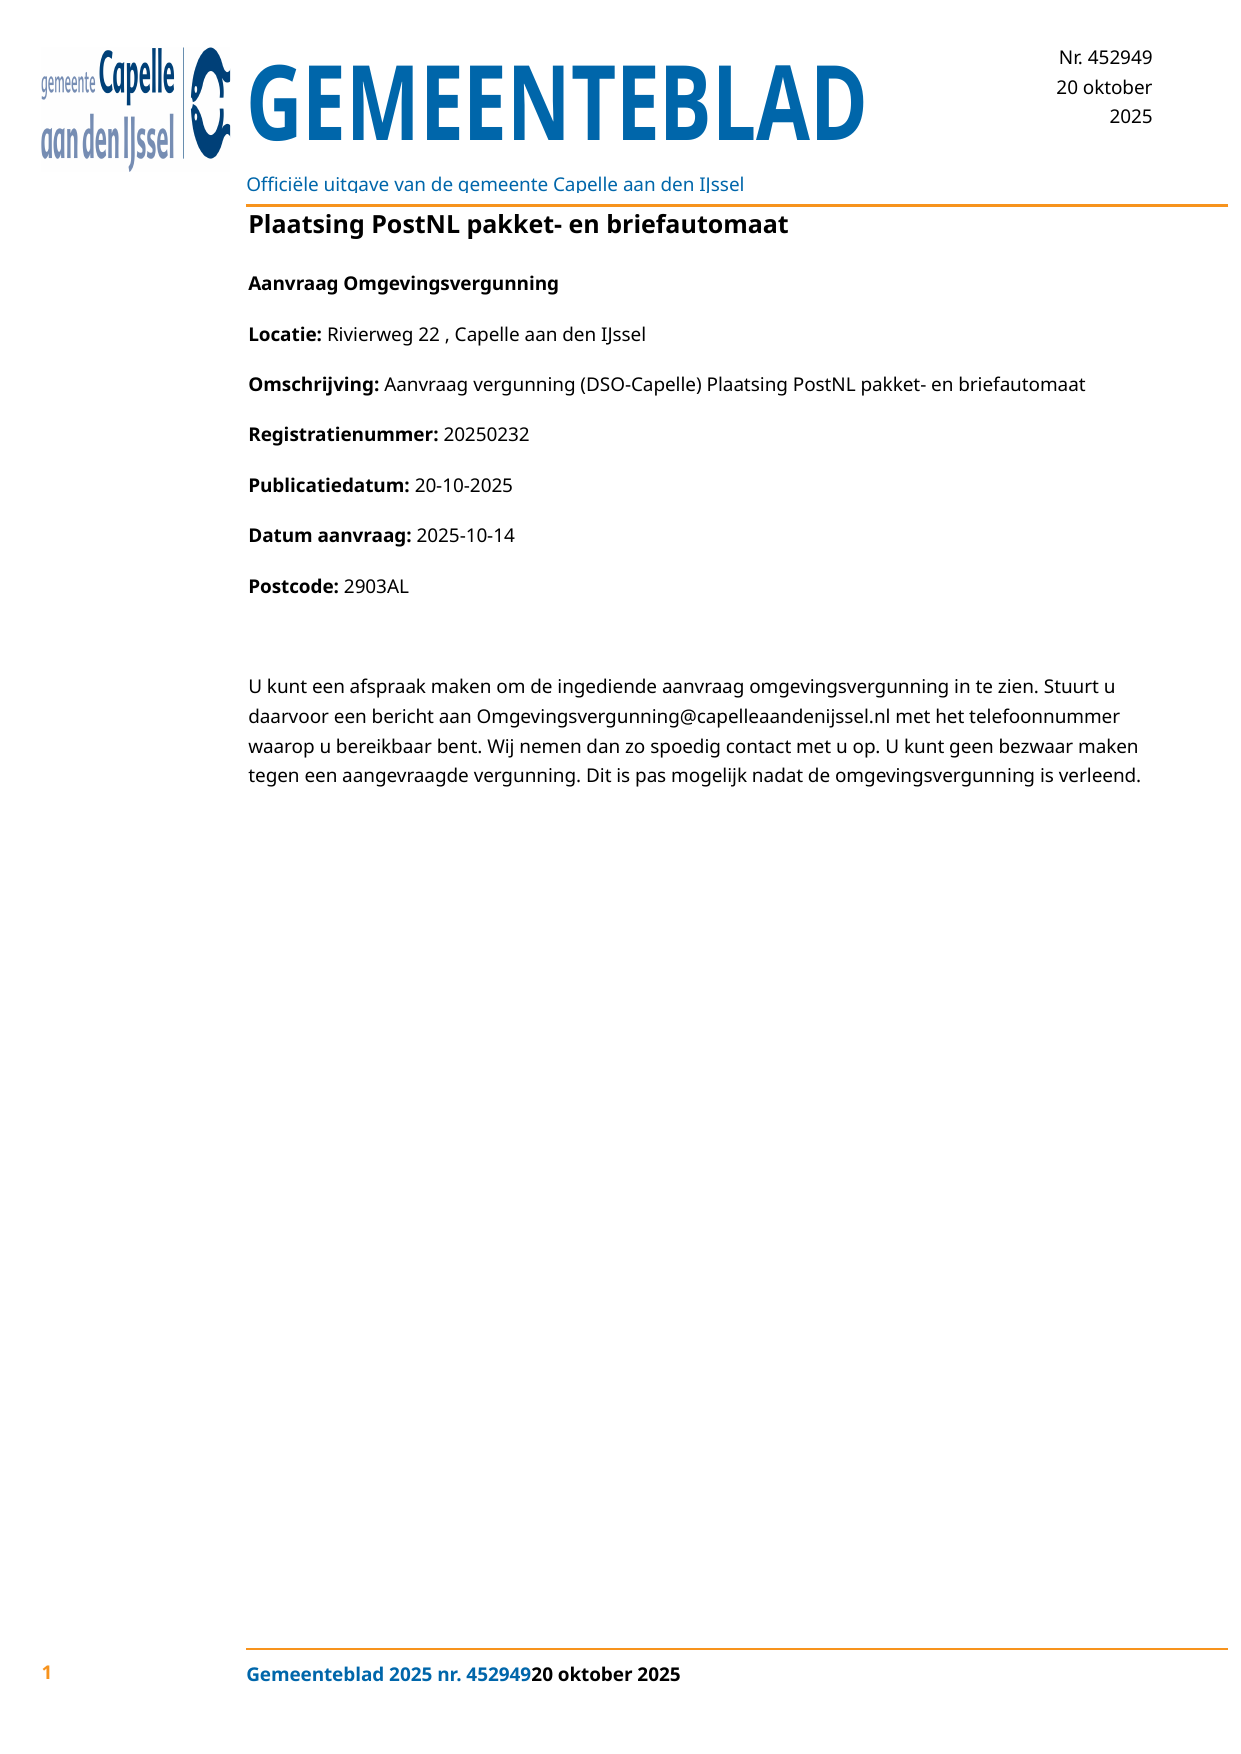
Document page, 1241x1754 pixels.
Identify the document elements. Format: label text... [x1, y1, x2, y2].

text Registratienummer: 20250232 [248, 422, 1152, 447]
text U kunt een afspraak maken om de ingediende aanvraag omgevingsvergunning in te zien. Stuurt u daarvoor een bericht aan Omgevingsvergunning@capelleaandenijssel.nl met het telefoonnummer waarop u bereikbaar bent. Wij nemen dan zo spoedig contact met u op. U kunt geen bezwaar maken tegen een aangevraagde vergunning. Dit is pas mogelijk nadat de omgevingsvergunning is verleend. [248, 674, 1152, 788]
text Locatie: Rivierweg 22 , Capelle aan den IJssel [248, 321, 1152, 346]
text Plaatsing PostNL pakket- en briefautomaat [248, 207, 1152, 241]
picture [41, 47, 231, 172]
text Postcode: 2903AL [248, 573, 1152, 598]
text Aanvraag Omgevingsvergunning [248, 270, 1152, 296]
text Datum aanvraag: 2025-10-14 [248, 522, 1152, 548]
text Omschrijving: Aanvraag vergunning (DSO-Capelle) Plaatsing PostNL pakket- en briefautomaat [248, 371, 1152, 397]
text Publicatiedatum: 20-10-2025 [248, 472, 1152, 498]
